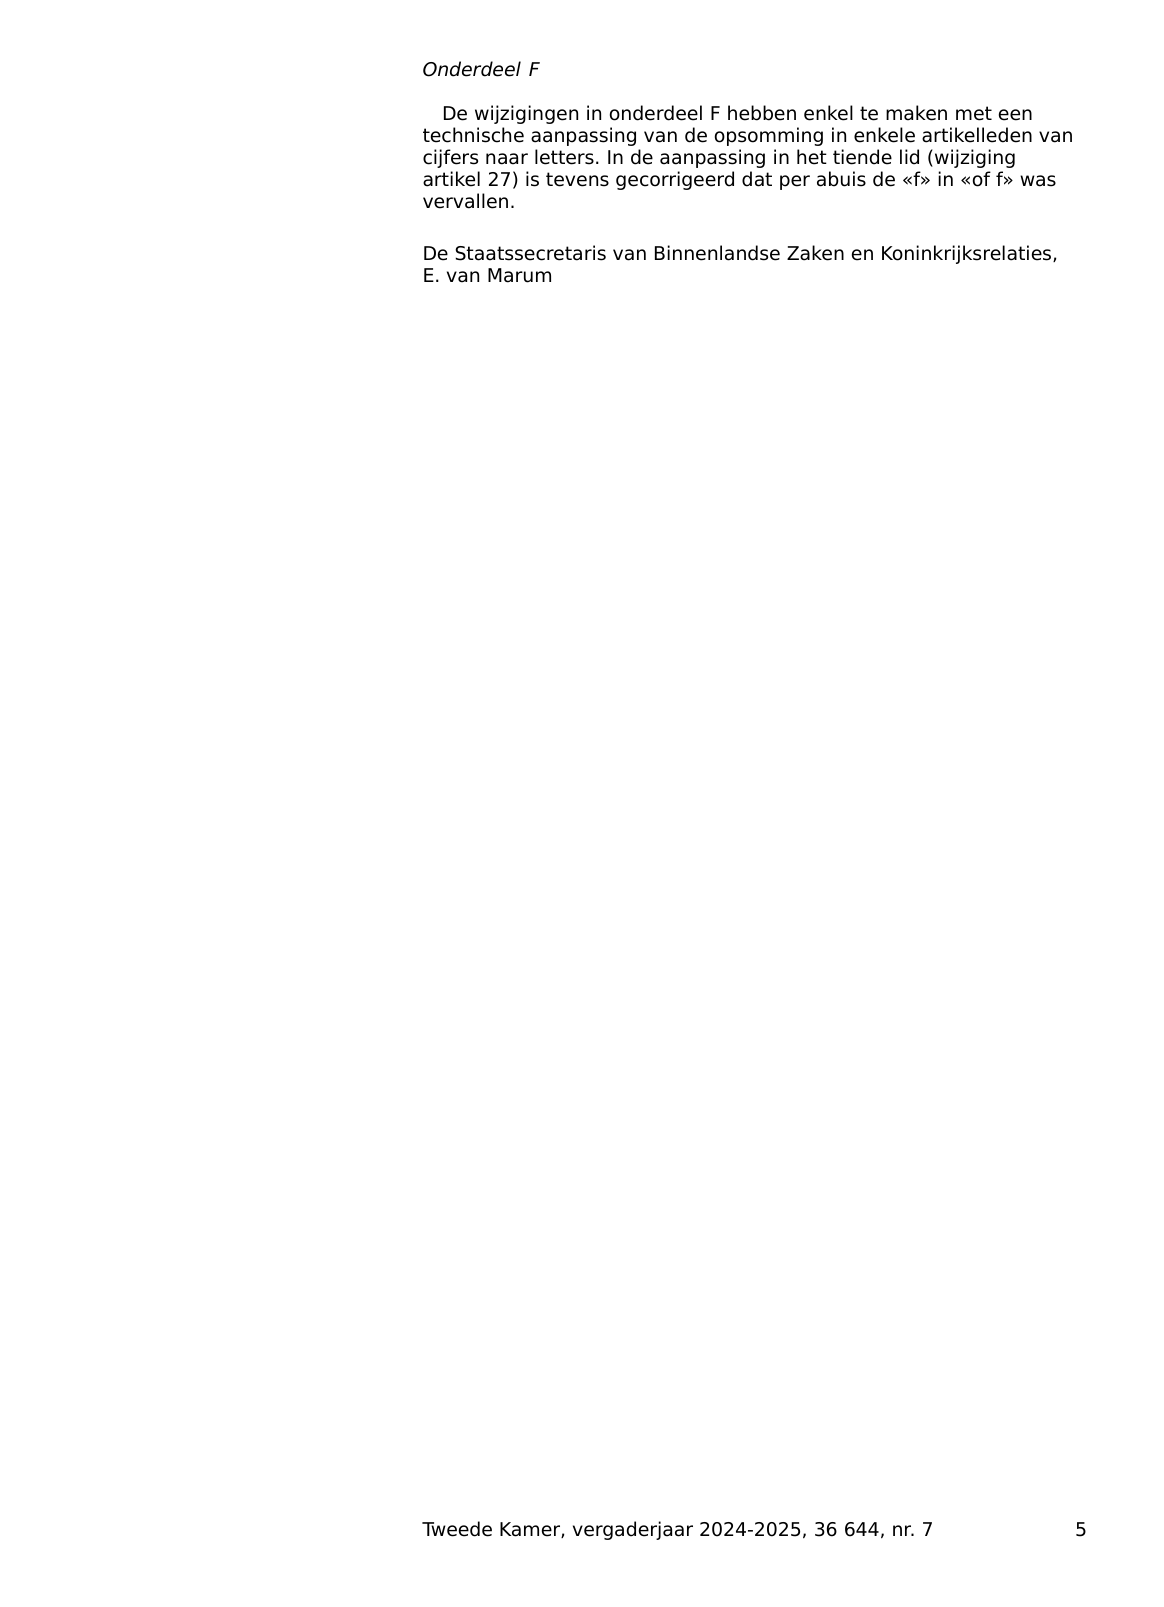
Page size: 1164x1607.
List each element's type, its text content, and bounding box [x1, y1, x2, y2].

text De Staatssecretaris van Binnenlandse Zaken en Koninkrijksrelaties, E. van Marum [422, 243, 1087, 287]
text De wijzigingen in onderdeel F hebben enkel te maken met een technische aanpassing van de opsomming in enkele artikelleden van cijfers naar letters. In de aanpassing in het tiende lid (wijziging artikel 27) is tevens gecorrigeerd dat per abuis de «f» in «of f» was vervallen. [422, 103, 1087, 213]
subtitle Onderdeel F [422, 59, 1087, 81]
